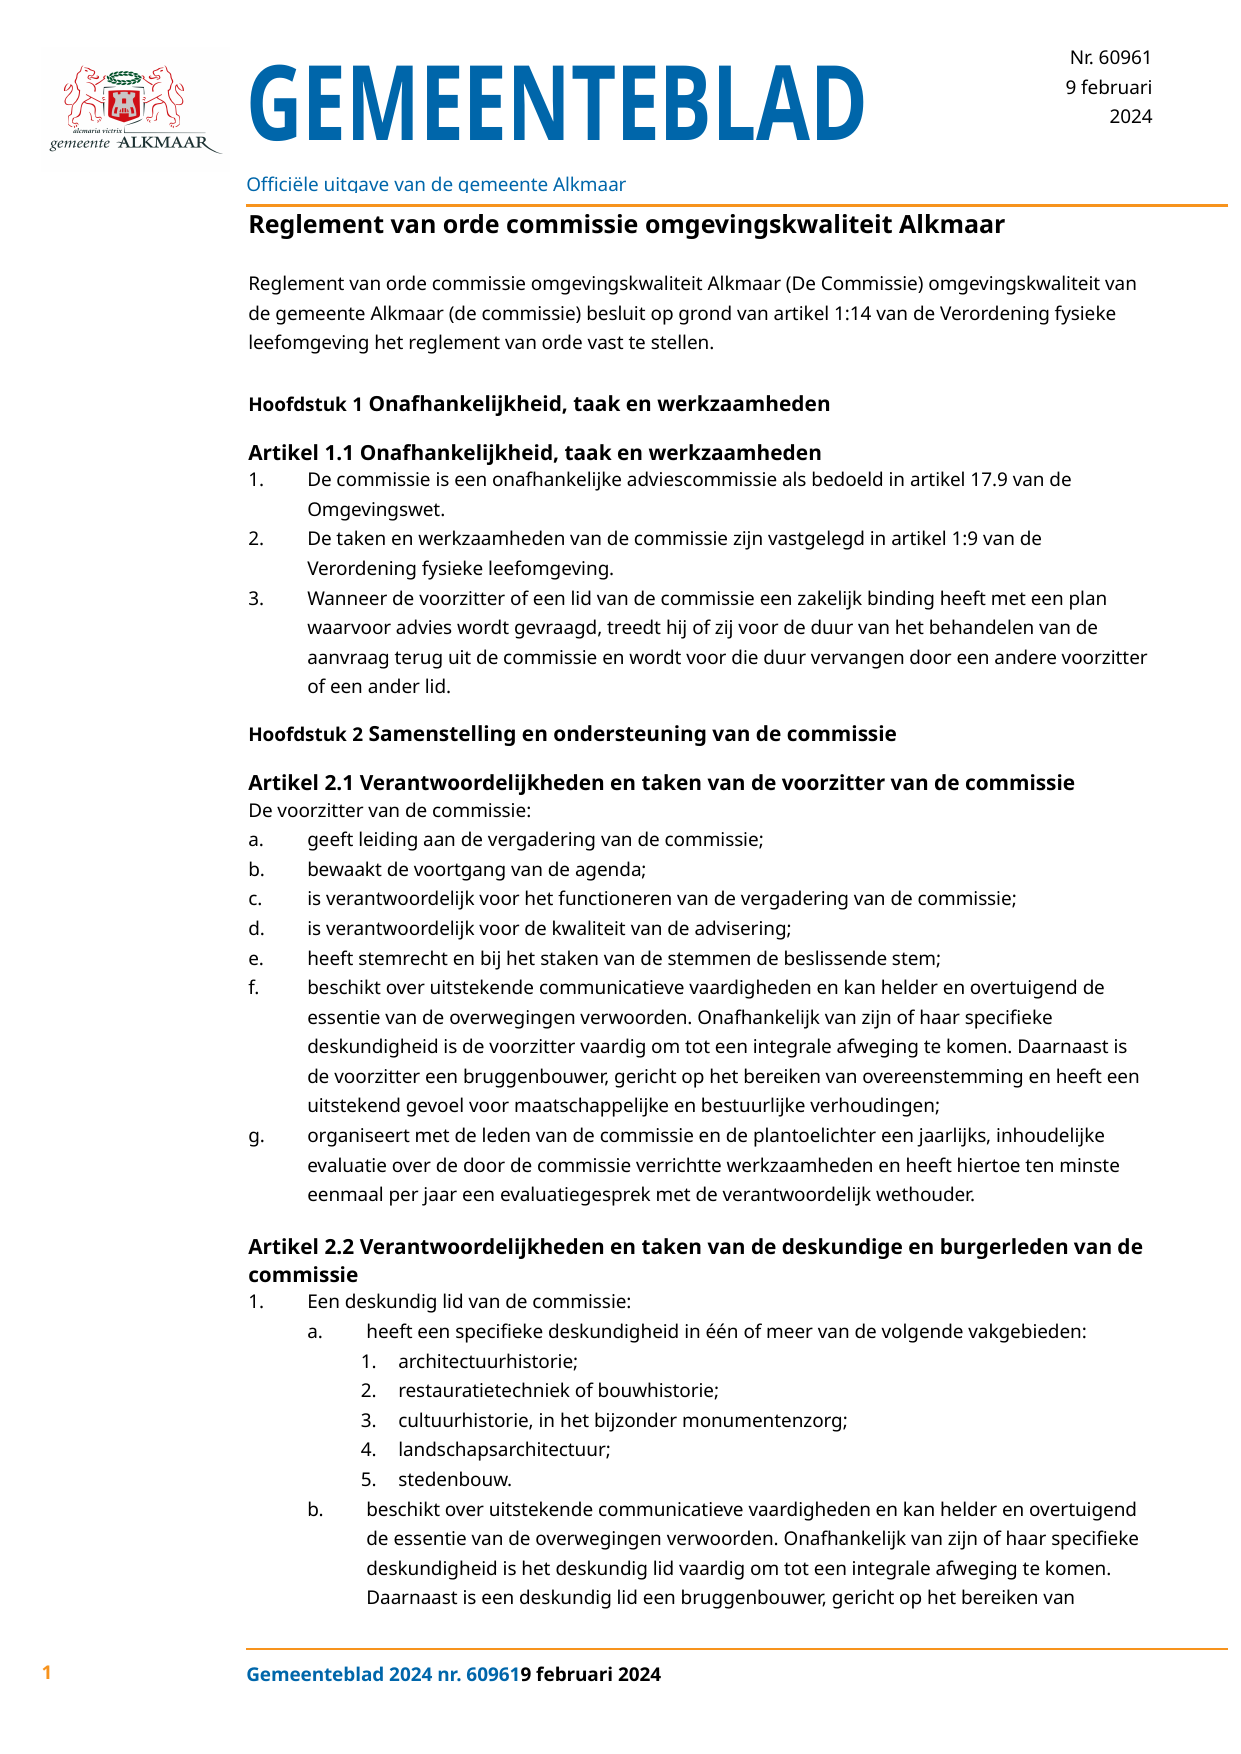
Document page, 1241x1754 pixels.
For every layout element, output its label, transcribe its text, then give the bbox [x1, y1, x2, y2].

text Artikel 2.2 Verantwoordelijkheden en taken van de deskundige en burgerleden van de commissie [248, 1232, 1152, 1289]
list De taken en werkzaamheden van de commissie zijn vastgelegd in artikel 1:9 van de Verordening fysieke leefomgeving. [248, 526, 1152, 581]
picture [41, 47, 231, 172]
list heeft een specifieke deskundigheid in één of meer van de volgende vakgebieden: [307, 1318, 1152, 1344]
list beschikt over uitstekende communicatieve vaardigheden en kan helder en overtuigend de essentie van de overwegingen verwoorden. Onafhankelijk van zijn of haar specifieke deskundigheid is de voorzitter vaardig om tot een integrale afweging te komen. Daarnaast is de voorzitter een bruggenbouwer, gericht op het bereiken van overeenstemming en heeft een uitstekend gevoel voor maatschappelijke en bestuurlijke verhoudingen; [248, 974, 1152, 1118]
text Artikel 1.1 Onafhankelijkheid, taak en werkzaamheden [248, 438, 1152, 466]
text Reglement van orde commissie omgevingskwaliteit Alkmaar (De Commissie) omgevingskwaliteit van de gemeente Alkmaar (de commissie) besluit op grond van artikel 1:14 van de Verordening fysieke leefomgeving het reglement van orde vast te stellen. [248, 270, 1152, 355]
text Hoofdstuk 1 Onafhankelijkheid, taak en werkzaamheden [248, 389, 1152, 417]
list geeft leiding aan de vergadering van de commissie; [248, 826, 1152, 852]
list organiseert met de leden van de commissie en de plantoelichter een jaarlijks, inhoudelijke evaluatie over de door de commissie verrichtte werkzaamheden en heeft hiertoe ten minste eenmaal per jaar een evaluatiegesprek met de verantwoordelijk wethouder. [248, 1122, 1152, 1207]
text Artikel 2.1 Verantwoordelijkheden en taken van de voorzitter van de commissie [248, 768, 1152, 797]
list restauratietechniek of bouwhistorie; [361, 1377, 1152, 1403]
text Hoofdstuk 2 Samenstelling en ondersteuning van de commissie [248, 719, 1152, 747]
list Wanneer de voorzitter of een lid van de commissie een zakelijk binding heeft met een plan waarvoor advies wordt gevraagd, treedt hij of zij voor de duur van het behandelen van de aanvraag terug uit de commissie en wordt voor die duur vervangen door een andere voorzitter of een ander lid. [248, 585, 1152, 699]
list Een deskundig lid van de commissie: [248, 1289, 1152, 1314]
list is verantwoordelijk voor de kwaliteit van de advisering; [248, 915, 1152, 941]
text Reglement van orde commissie omgevingskwaliteit Alkmaar [248, 207, 1152, 241]
list heeft stemrecht en bij het staken van de stemmen de beslissende stem; [248, 945, 1152, 970]
list cultuurhistorie, in het bijzonder monumentenzorg; [361, 1407, 1152, 1433]
list is verantwoordelijk voor het functioneren van de vergadering van de commissie; [248, 886, 1152, 911]
list landschapsarchitectuur; [361, 1437, 1152, 1462]
text De voorzitter van de commissie: [248, 797, 1152, 822]
list bewaakt de voortgang van de agenda; [248, 856, 1152, 882]
list De commissie is een onafhankelijke adviescommissie als bedoeld in artikel 17.9 van de Omgevingswet. [248, 466, 1152, 522]
list stedenbouw. [361, 1466, 1152, 1492]
list architectuurhistorie; [361, 1348, 1152, 1373]
list beschikt over uitstekende communicatieve vaardigheden en kan helder en overtuigend de essentie van de overwegingen verwoorden. Onafhankelijk van zijn of haar specifieke deskundigheid is het deskundig lid vaardig om tot een integrale afweging te komen. Daarnaast is een deskundig lid een bruggenbouwer, gericht op het bereiken van [307, 1496, 1152, 1610]
